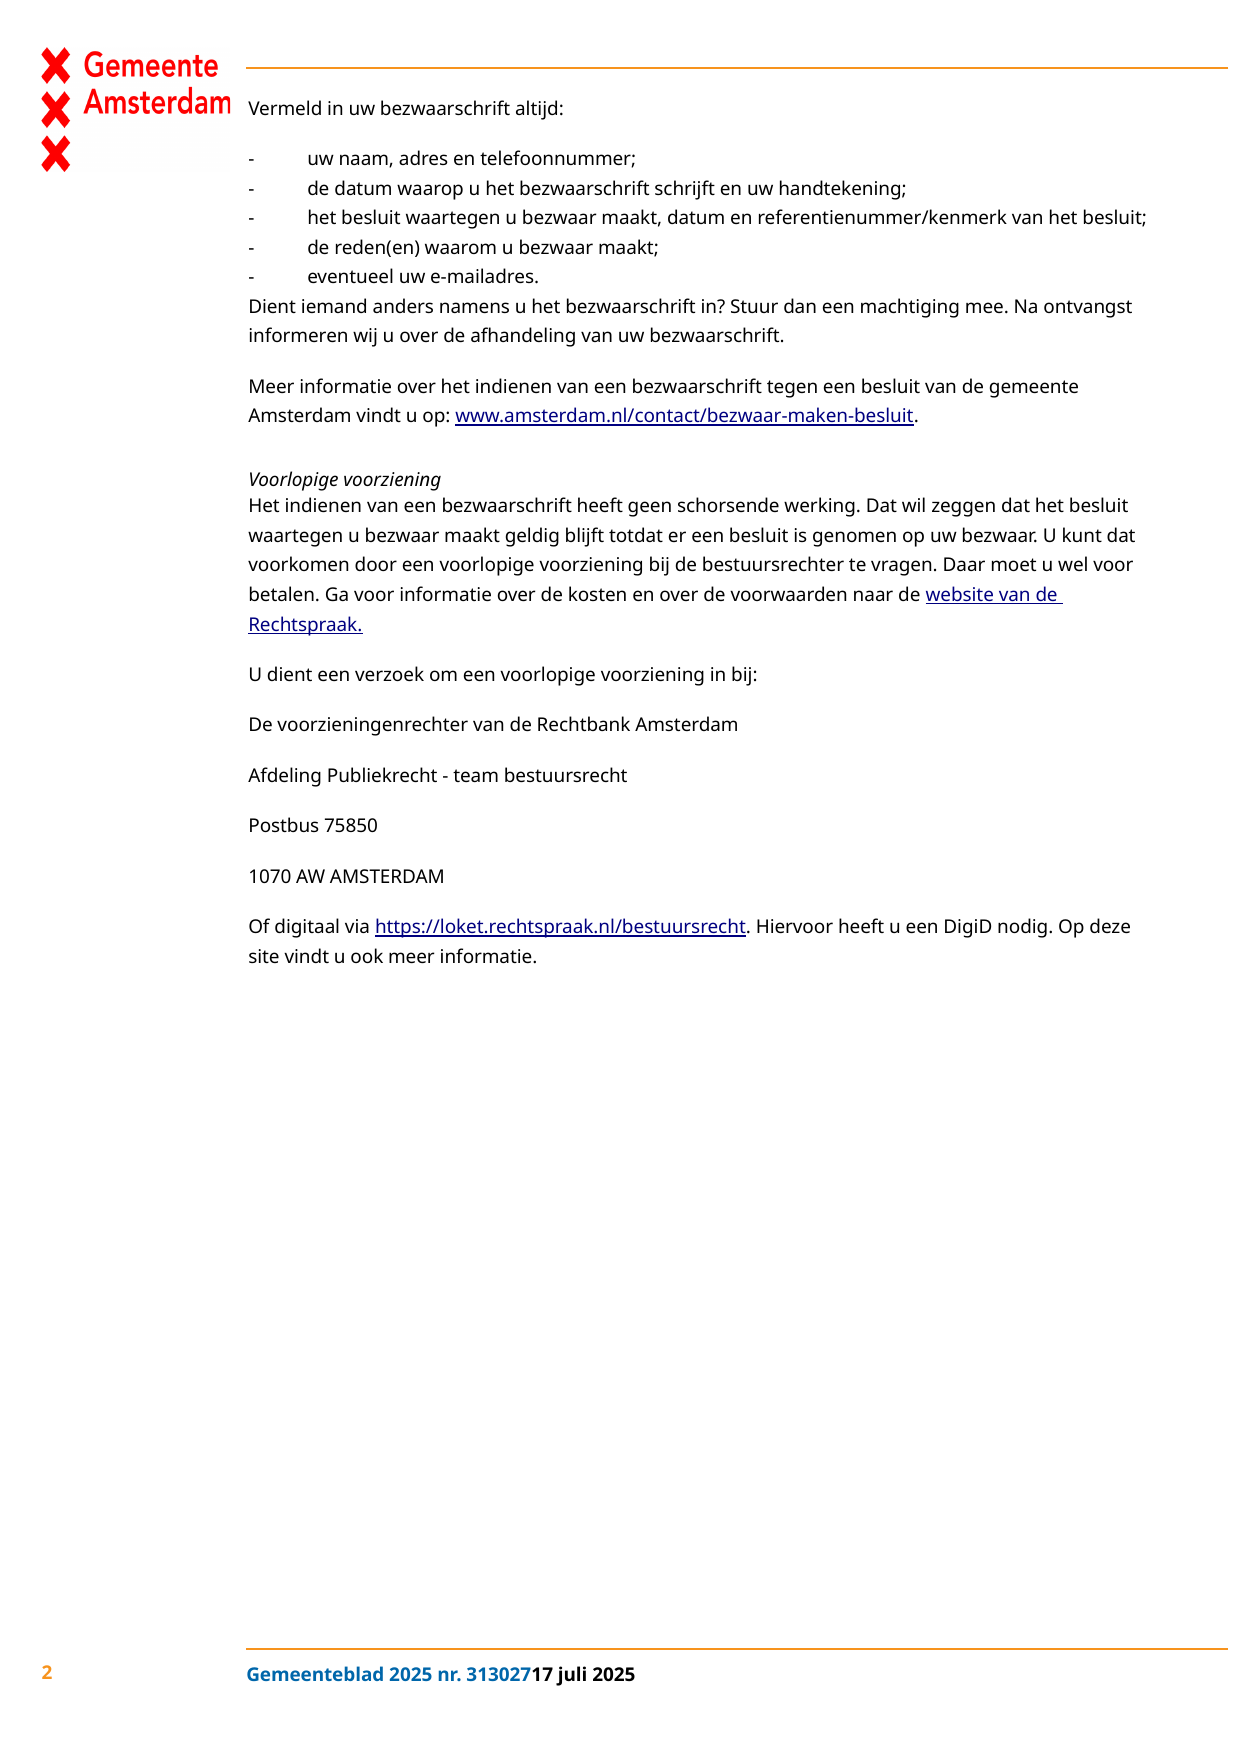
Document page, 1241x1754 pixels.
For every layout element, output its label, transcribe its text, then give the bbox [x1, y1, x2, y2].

list de datum waarop u het bezwaarschrift schrijft en uw handtekening; [248, 175, 1152, 201]
text Voorlopige voorziening [248, 467, 1152, 492]
text Of digitaal via https://loket.rechtspraak.nl/bestuursrecht. Hiervoor heeft u een DigiD nodig. Op deze site vindt u ook meer informatie. [248, 913, 1152, 968]
text Vermeld in uw bezwaarschrift altijd: [248, 95, 1152, 121]
list eventueel uw e-mailadres. [248, 263, 1152, 289]
text Meer informatie over het indienen van een bezwaarschrift tegen een besluit van de gemeente Amsterdam vindt u op: www.amsterdam.nl/contact/bezwaar-maken-besluit. [248, 373, 1152, 428]
text Afdeling Publiekrecht - team bestuursrecht [248, 762, 1152, 788]
list uw naam, adres en telefoonnummer; [248, 145, 1152, 171]
list de reden(en) waarom u bezwaar maakt; [248, 234, 1152, 260]
text 1070 AW AMSTERDAM [248, 863, 1152, 888]
text U dient een verzoek om een voorlopige voorziening in bij: [248, 661, 1152, 687]
text Dient iemand anders namens u het bezwaarschrift in? Stuur dan een machtiging mee. Na ontvangst informeren wij u over de afhandeling van uw bezwaarschrift. [248, 293, 1152, 348]
list het besluit waartegen u bezwaar maakt, datum en referentienummer/kenmerk van het besluit; [248, 204, 1152, 230]
text Het indienen van een bezwaarschrift heeft geen schorsende werking. Dat wil zeggen dat het besluit waartegen u bezwaar maakt geldig blijft totdat er een besluit is genomen op uw bezwaar. U kunt dat voorkomen door een voorlopige voorziening bij de bestuursrechter te vragen. Daar moet u wel voor betalen. Ga voor informatie over de kosten en over de voorwaarden naar de website van de Rechtspraak. [248, 492, 1152, 636]
text Postbus 75850 [248, 812, 1152, 838]
picture [41, 47, 231, 172]
text De voorzieningenrechter van de Rechtbank Amsterdam [248, 712, 1152, 737]
